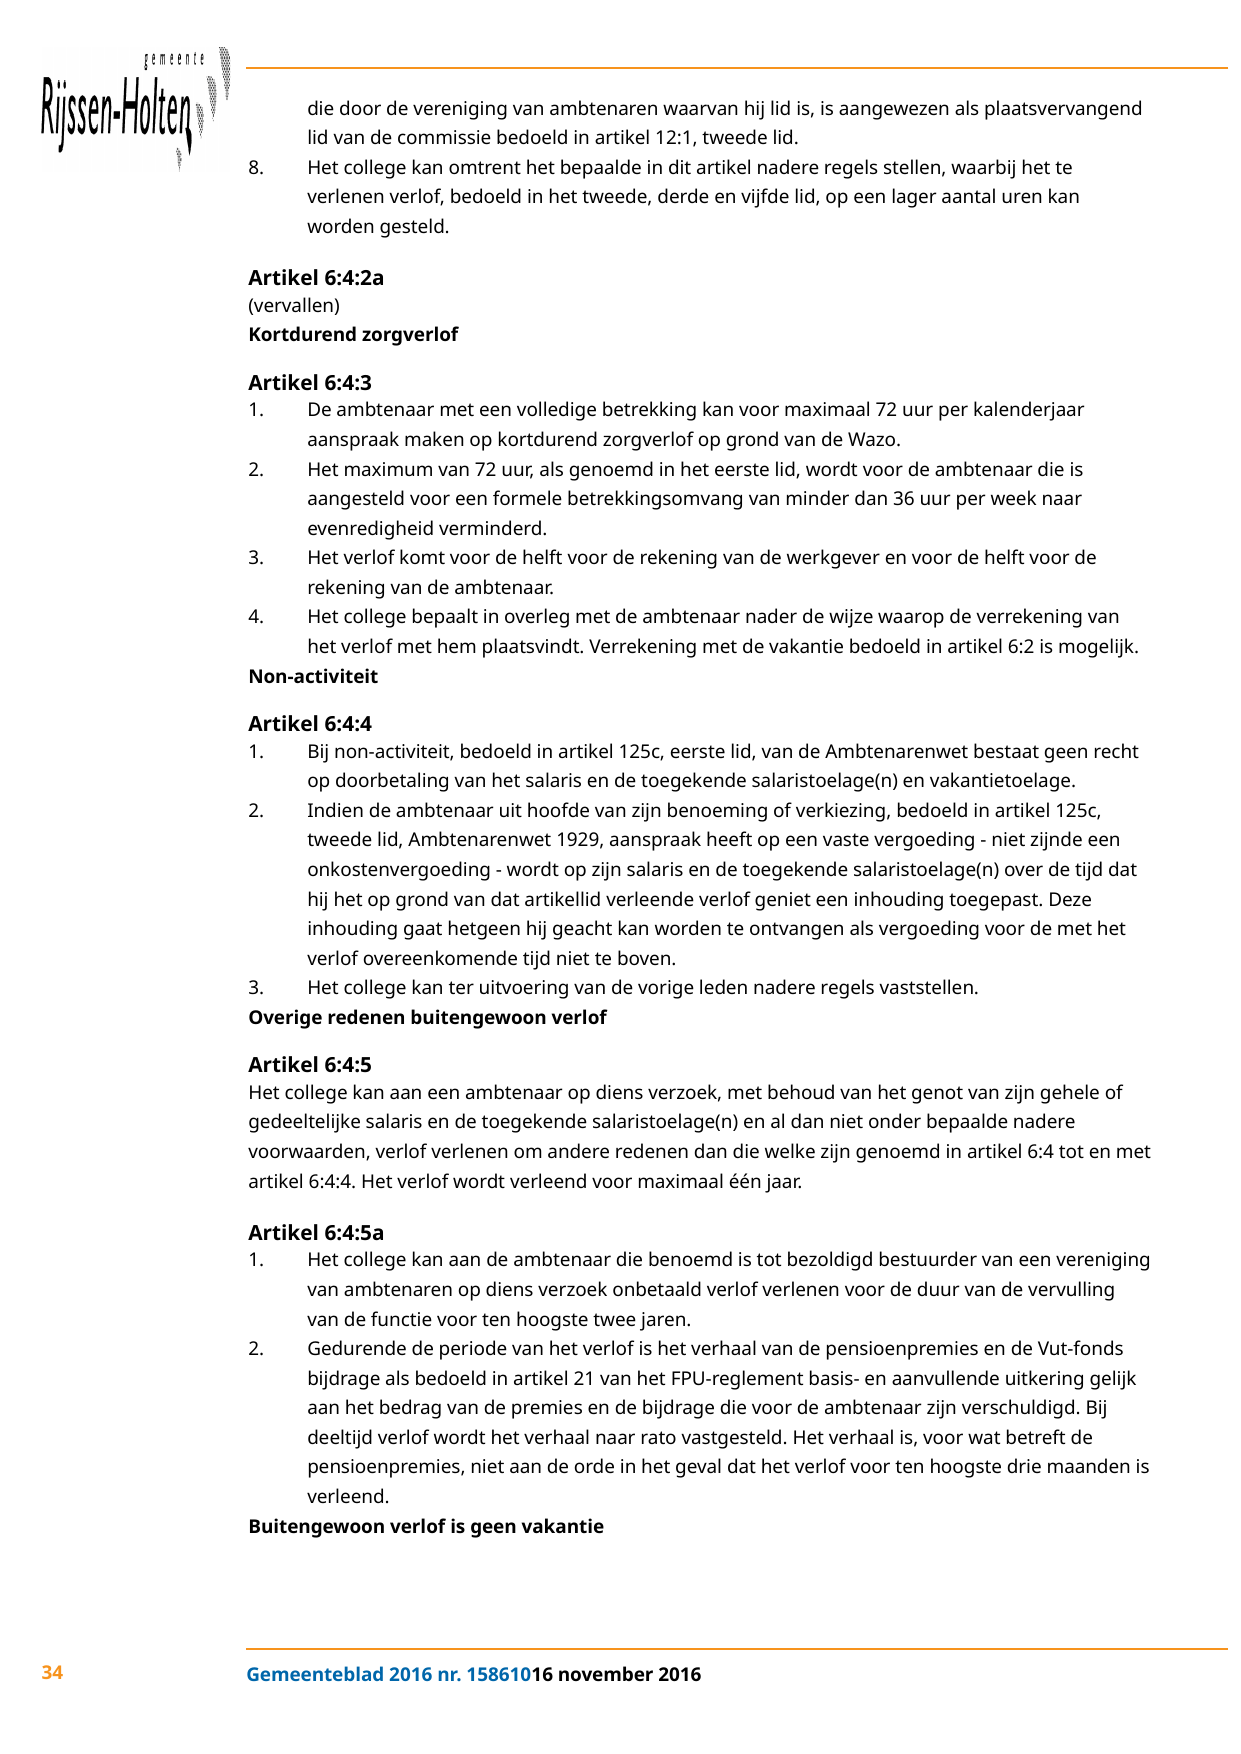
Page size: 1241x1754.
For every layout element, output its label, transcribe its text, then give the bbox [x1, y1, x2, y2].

text Buitengewoon verlof is geen vakantie [248, 1513, 1152, 1539]
list Indien de ambtenaar uit hoofde van zijn benoeming of verkiezing, bedoeld in artikel 125c, tweede lid, Ambtenarenwet 1929, aanspraak heeft op een vaste vergoeding - niet zijnde een onkostenvergoeding - wordt op zijn salaris en de toegekende salaristoelage(n) over de tijd dat hij het op grond van dat artikellid verleende verlof geniet een inhouding toegepast. Deze inhouding gaat hetgeen hij geacht kan worden te ontvangen als vergoeding voor de met het verlof overeenkomende tijd niet te boven. [248, 797, 1152, 971]
list Het college kan ter uitvoering van de vorige leden nadere regels vaststellen. [248, 974, 1152, 1000]
list Het college kan omtrent het bepaalde in dit artikel nadere regels stellen, waarbij het te verlenen verlof, bedoeld in het tweede, derde en vijfde lid, op een lager aantal uren kan worden gesteld. [248, 154, 1152, 239]
text Non-activiteit [248, 663, 1152, 688]
text Het college kan aan een ambtenaar op diens verzoek, met behoud van het genot van zijn gehele of gedeeltelijke salaris en de toegekende salaristoelage(n) en al dan niet onder bepaalde nadere voorwaarden, verlof verlenen om andere redenen dan die welke zijn genoemd in artikel 6:4 tot en met artikel 6:4:4. Het verlof wordt verleend voor maximaal één jaar. [248, 1079, 1152, 1193]
text (vervallen) [248, 292, 1152, 318]
text Artikel 6:4:5 [248, 1051, 1152, 1079]
list Gedurende de periode van het verlof is het verhaal van de pensioenpremies en de Vut-fonds bijdrage als bedoeld in artikel 21 van het FPU-reglement basis- en aanvullende uitkering gelijk aan het bedrag van de premies en de bijdrage die voor de ambtenaar zijn verschuldigd. Bij deeltijd verlof wordt het verhaal naar rato vastgesteld. Het verhaal is, voor wat betreft de pensioenpremies, niet aan de orde in het geval dat het verlof voor ten hoogste drie maanden is verleend. [248, 1335, 1152, 1509]
picture [41, 47, 231, 172]
list die door de vereniging van ambtenaren waarvan hij lid is, is aangewezen als plaatsvervangend lid van de commissie bedoeld in artikel 12:1, tweede lid. [248, 95, 1152, 150]
list Het college kan aan de ambtenaar die benoemd is tot bezoldigd bestuurder van een vereniging van ambtenaren op diens verzoek onbetaald verlof verlenen voor de duur van de vervulling van de functie voor ten hoogste twee jaren. [248, 1247, 1152, 1332]
text Artikel 6:4:5a [248, 1218, 1152, 1247]
text Overige redenen buitengewoon verlof [248, 1004, 1152, 1030]
text Kortdurend zorgverlof [248, 322, 1152, 347]
list De ambtenaar met een volledige betrekking kan voor maximaal 72 uur per kalenderjaar aanspraak maken op kortdurend zorgverlof op grond van de Wazo. [248, 397, 1152, 452]
list Het college bepaalt in overleg met de ambtenaar nader de wijze waarop de verrekening van het verlof met hem plaatsvindt. Verrekening met de vakantie bedoeld in artikel 6:2 is mogelijk. [248, 604, 1152, 659]
text Artikel 6:4:3 [248, 368, 1152, 397]
text Artikel 6:4:2a [248, 263, 1152, 292]
list Het verlof komt voor de helft voor de rekening van de werkgever en voor de helft voor de rekening van de ambtenaar. [248, 544, 1152, 600]
list Het maximum van 72 uur, als genoemd in het eerste lid, wordt voor de ambtenaar die is aangesteld voor een formele betrekkingsomvang van minder dan 36 uur per week naar evenredigheid verminderd. [248, 456, 1152, 541]
list Bij non-activiteit, bedoeld in artikel 125c, eerste lid, van de Ambtenarenwet bestaat geen recht op doorbetaling van het salaris en de toegekende salaristoelage(n) en vakantietoelage. [248, 738, 1152, 793]
text Artikel 6:4:4 [248, 709, 1152, 738]
